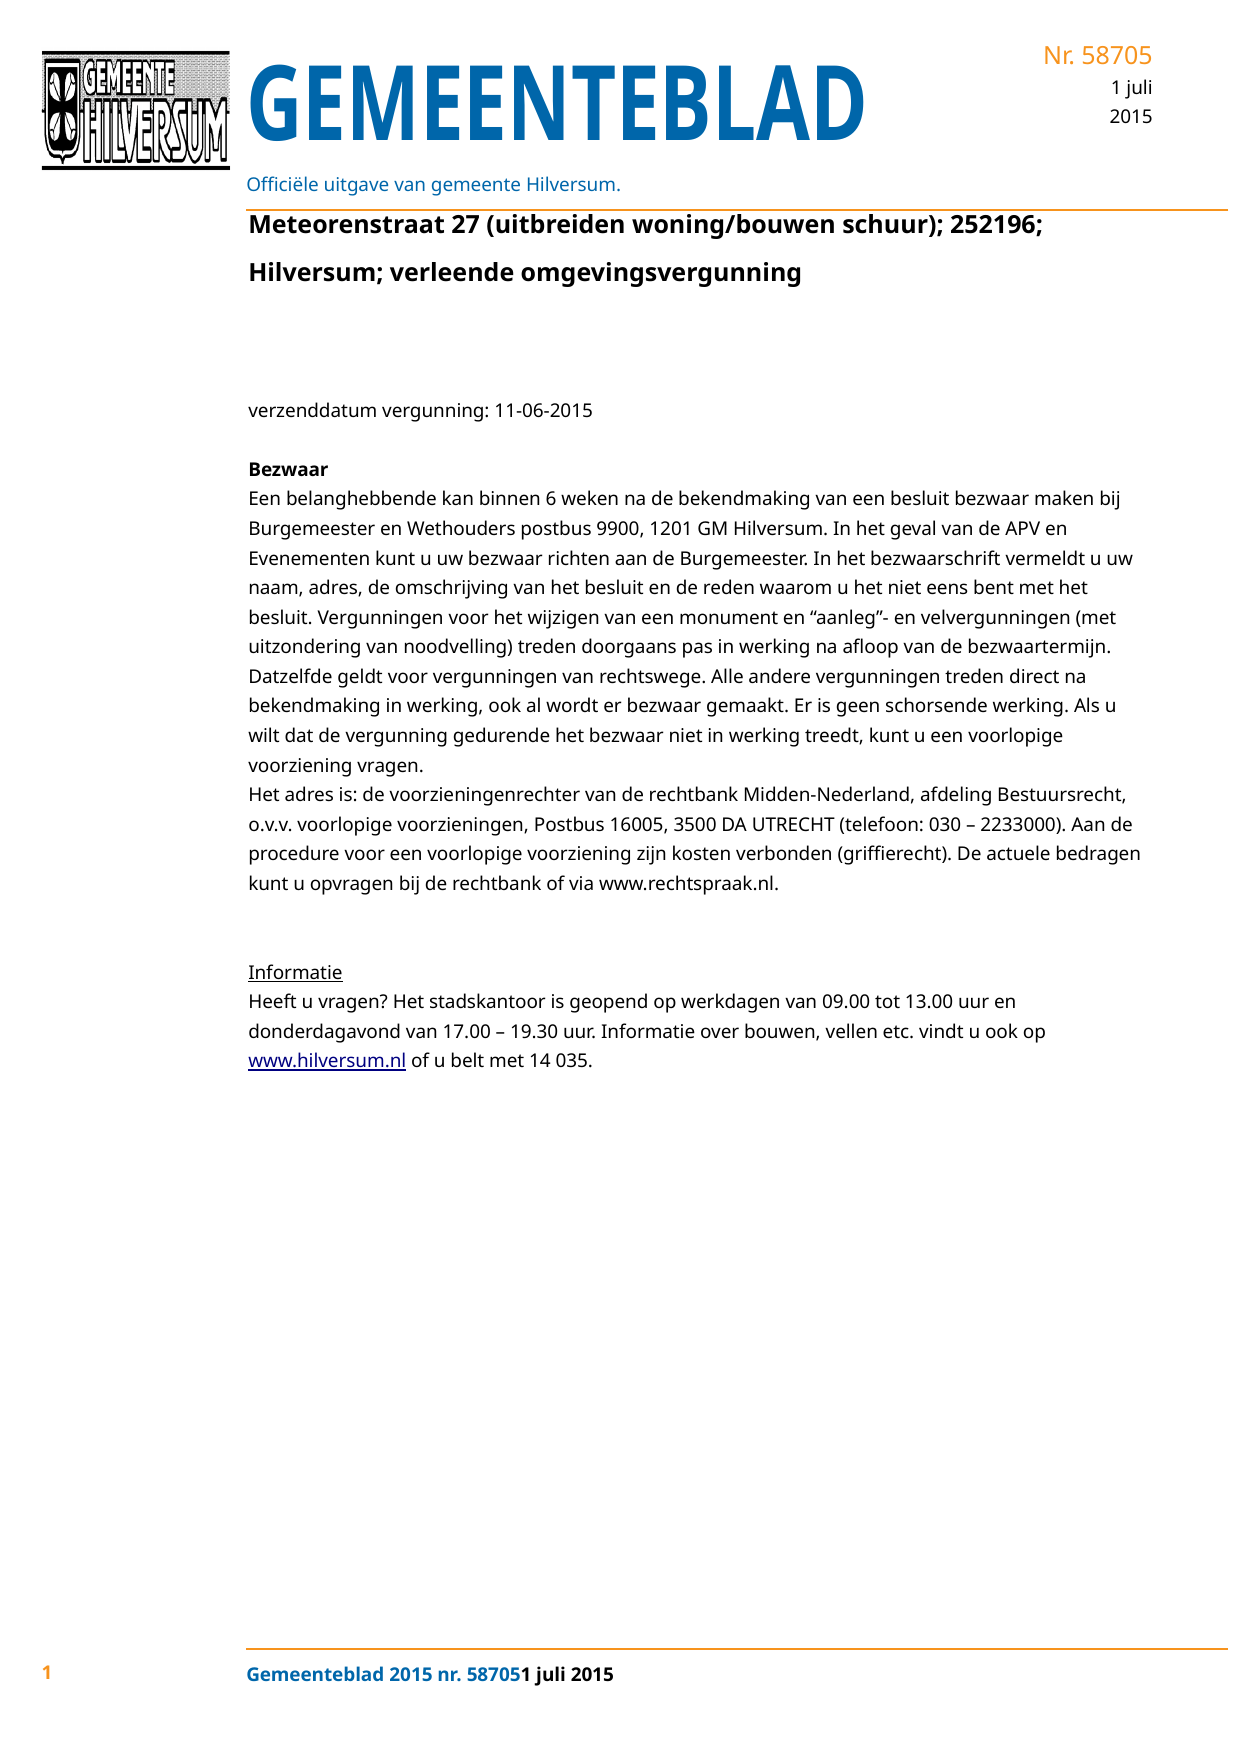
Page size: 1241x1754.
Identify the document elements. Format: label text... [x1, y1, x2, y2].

text Een belanghebbende kan binnen 6 weken na de bekendmaking van een besluit bezwaar maken bij Burgemeester en Wethouders postbus 9900, 1201 GM Hilversum. In het geval van de APV en Evenementen kunt u uw bezwaar richten aan de Burgemeester. In het bezwaarschrift vermeldt u uw naam, adres, de omschrijving van het besluit en de reden waarom u het niet eens bent met het besluit. Vergunningen voor het wijzigen van een monument en “aanleg”- en velvergunningen (met uitzondering van noodvelling) treden doorgaans pas in werking na afloop van de bezwaartermijn. Datzelfde geldt voor vergunningen van rechtswege. Alle andere vergunningen treden direct na bekendmaking in werking, ook al wordt er bezwaar gemaakt. Er is geen schorsende werking. Als u wilt dat de vergunning gedurende het bezwaar niet in werking treedt, kunt u een voorlopige voorziening vragen. [248, 486, 1152, 777]
picture [41, 47, 231, 172]
text Informatie [248, 959, 1152, 984]
text Het adres is: de voorzieningenrechter van de rechtbank Midden-Nederland, afdeling Bestuursrecht, o.v.v. voorlopige voorzieningen, Postbus 16005, 3500 DA UTRECHT (telefoon: 030 – 2233000). Aan de procedure voor een voorlopige voorziening zijn kosten verbonden (griffierecht). De actuele bedragen kunt u opvragen bij de rechtbank of via www.rechtspraak.nl. [248, 781, 1152, 896]
text verzenddatum vergunning: 11-06-2015 [248, 397, 1152, 422]
text Meteorenstraat 27 (uitbreiden woning/bouwen schuur); 252196; Hilversum; verleende omgevingsvergunning [248, 211, 1152, 288]
text Bezwaar [248, 456, 1152, 482]
text Heeft u vragen? Het stadskantoor is geopend op werkdagen van 09.00 tot 13.00 uur en donderdagavond van 17.00 – 19.30 uur. Informatie over bouwen, vellen etc. vindt u ook op www.hilversum.nl of u belt met 14 035. [248, 988, 1152, 1073]
